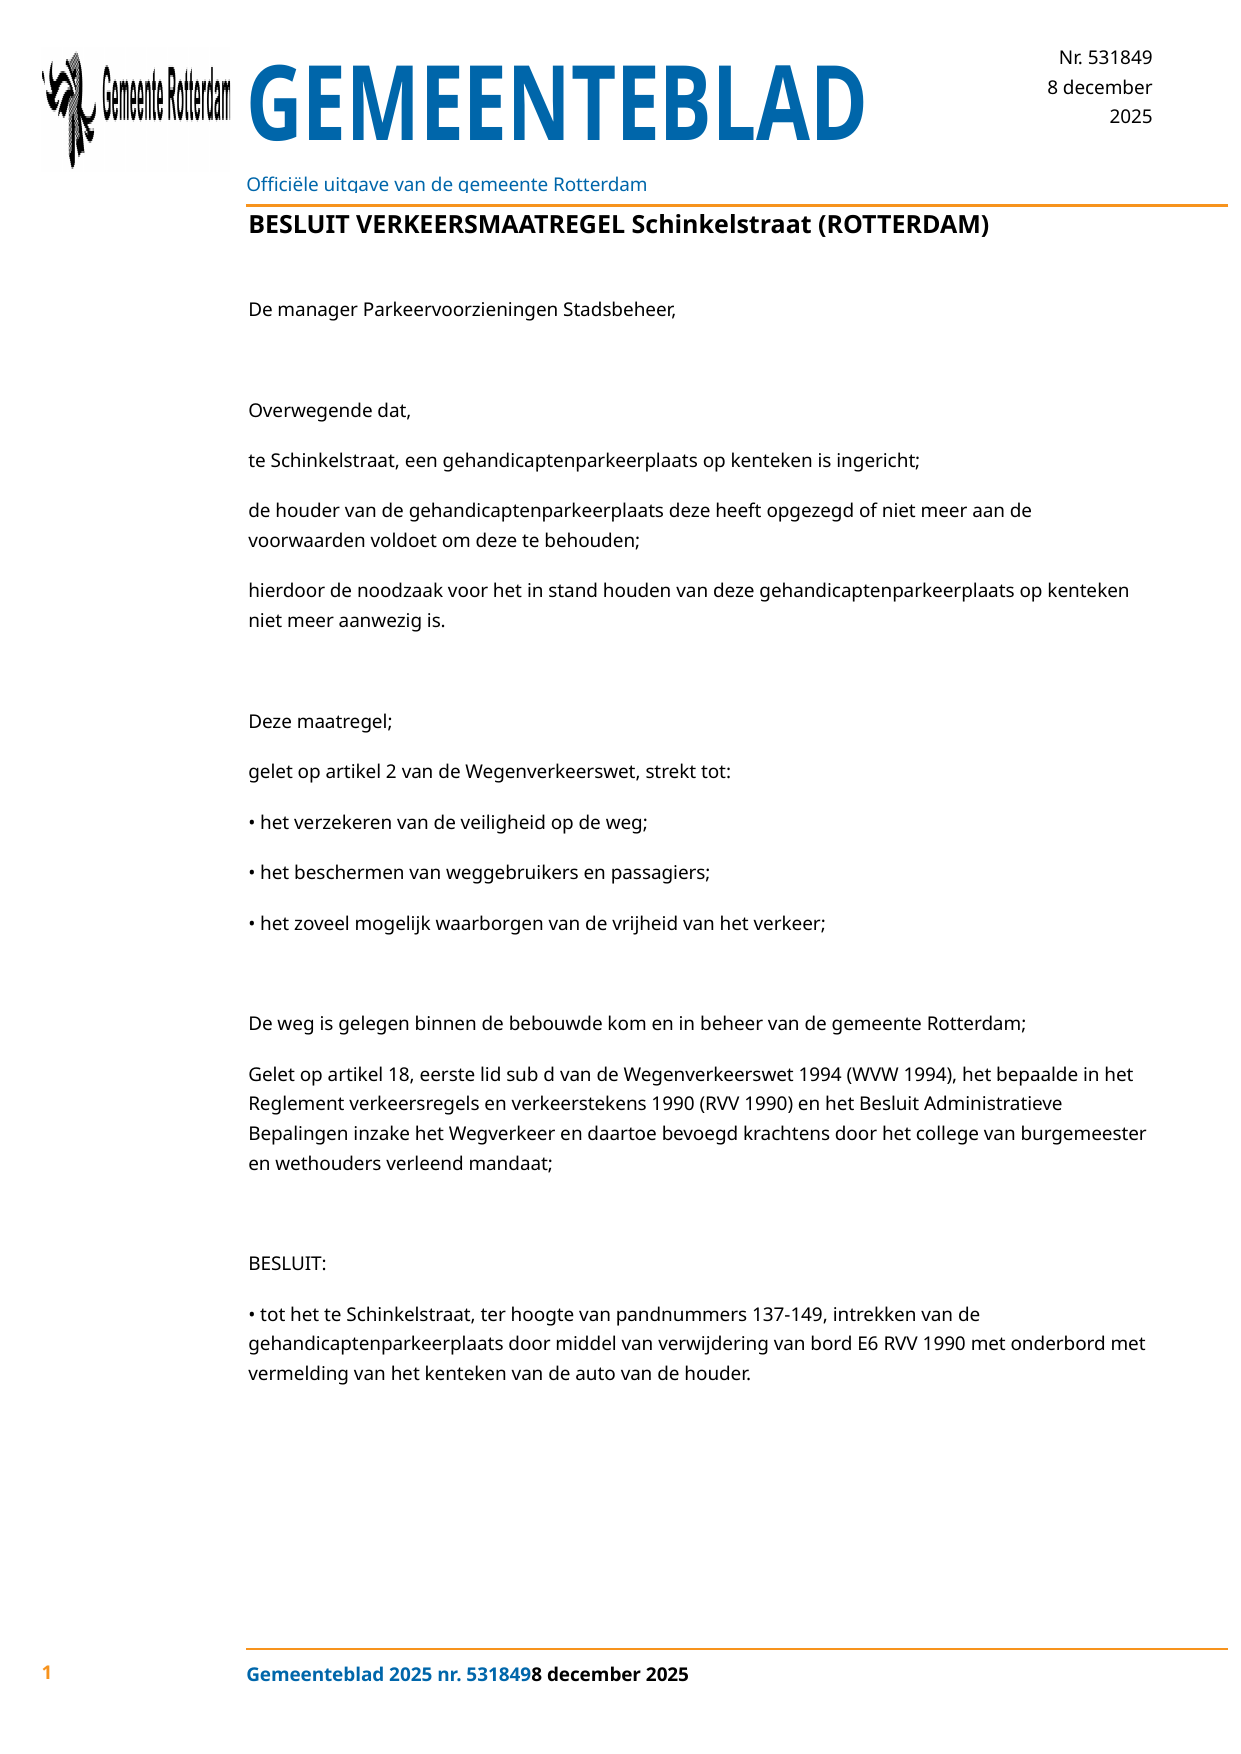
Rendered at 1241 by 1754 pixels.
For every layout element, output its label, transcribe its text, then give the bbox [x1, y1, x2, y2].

text gelet op artikel 2 van de Wegenverkeerswet, strekt tot: [248, 758, 1152, 784]
text BESLUIT VERKEERSMAATREGEL Schinkelstraat (ROTTERDAM) [248, 207, 1152, 241]
text BESLUIT: [248, 1251, 1152, 1276]
text • tot het te Schinkelstraat, ter hoogte van pandnummers 137-149, intrekken van de gehandicaptenparkeerplaats door middel van verwijdering van bord E6 RVV 1990 met onderbord met vermelding van het kenteken van de auto van de houder. [248, 1301, 1152, 1386]
text hierdoor de noodzaak voor het in stand houden van deze gehandicaptenparkeerplaats op kenteken niet meer aanwezig is. [248, 578, 1152, 633]
text • het verzekeren van de veiligheid op de weg; [248, 809, 1152, 835]
text Deze maatregel; [248, 708, 1152, 734]
text De weg is gelegen binnen de bebouwde kom en in beheer van de gemeente Rotterdam; [248, 1011, 1152, 1036]
text Overwegende dat, [248, 397, 1152, 423]
picture [41, 47, 231, 172]
text De manager Parkeervoorzieningen Stadsbeheer, [248, 296, 1152, 322]
text te Schinkelstraat, een gehandicaptenparkeerplaats op kenteken is ingericht; [248, 447, 1152, 473]
text de houder van de gehandicaptenparkeerplaats deze heeft opgezegd of niet meer aan de voorwaarden voldoet om deze te behouden; [248, 498, 1152, 553]
text • het beschermen van weggebruikers en passagiers; [248, 859, 1152, 885]
text • het zoveel mogelijk waarborgen van de vrijheid van het verkeer; [248, 910, 1152, 936]
text Gelet op artikel 18, eerste lid sub d van de Wegenverkeerswet 1994 (WVW 1994), het bepaalde in het Reglement verkeersregels en verkeerstekens 1990 (RVV 1990) en het Besluit Administratieve Bepalingen inzake het Wegverkeer en daartoe bevoegd krachtens door het college van burgemeester en wethouders verleend mandaat; [248, 1061, 1152, 1176]
